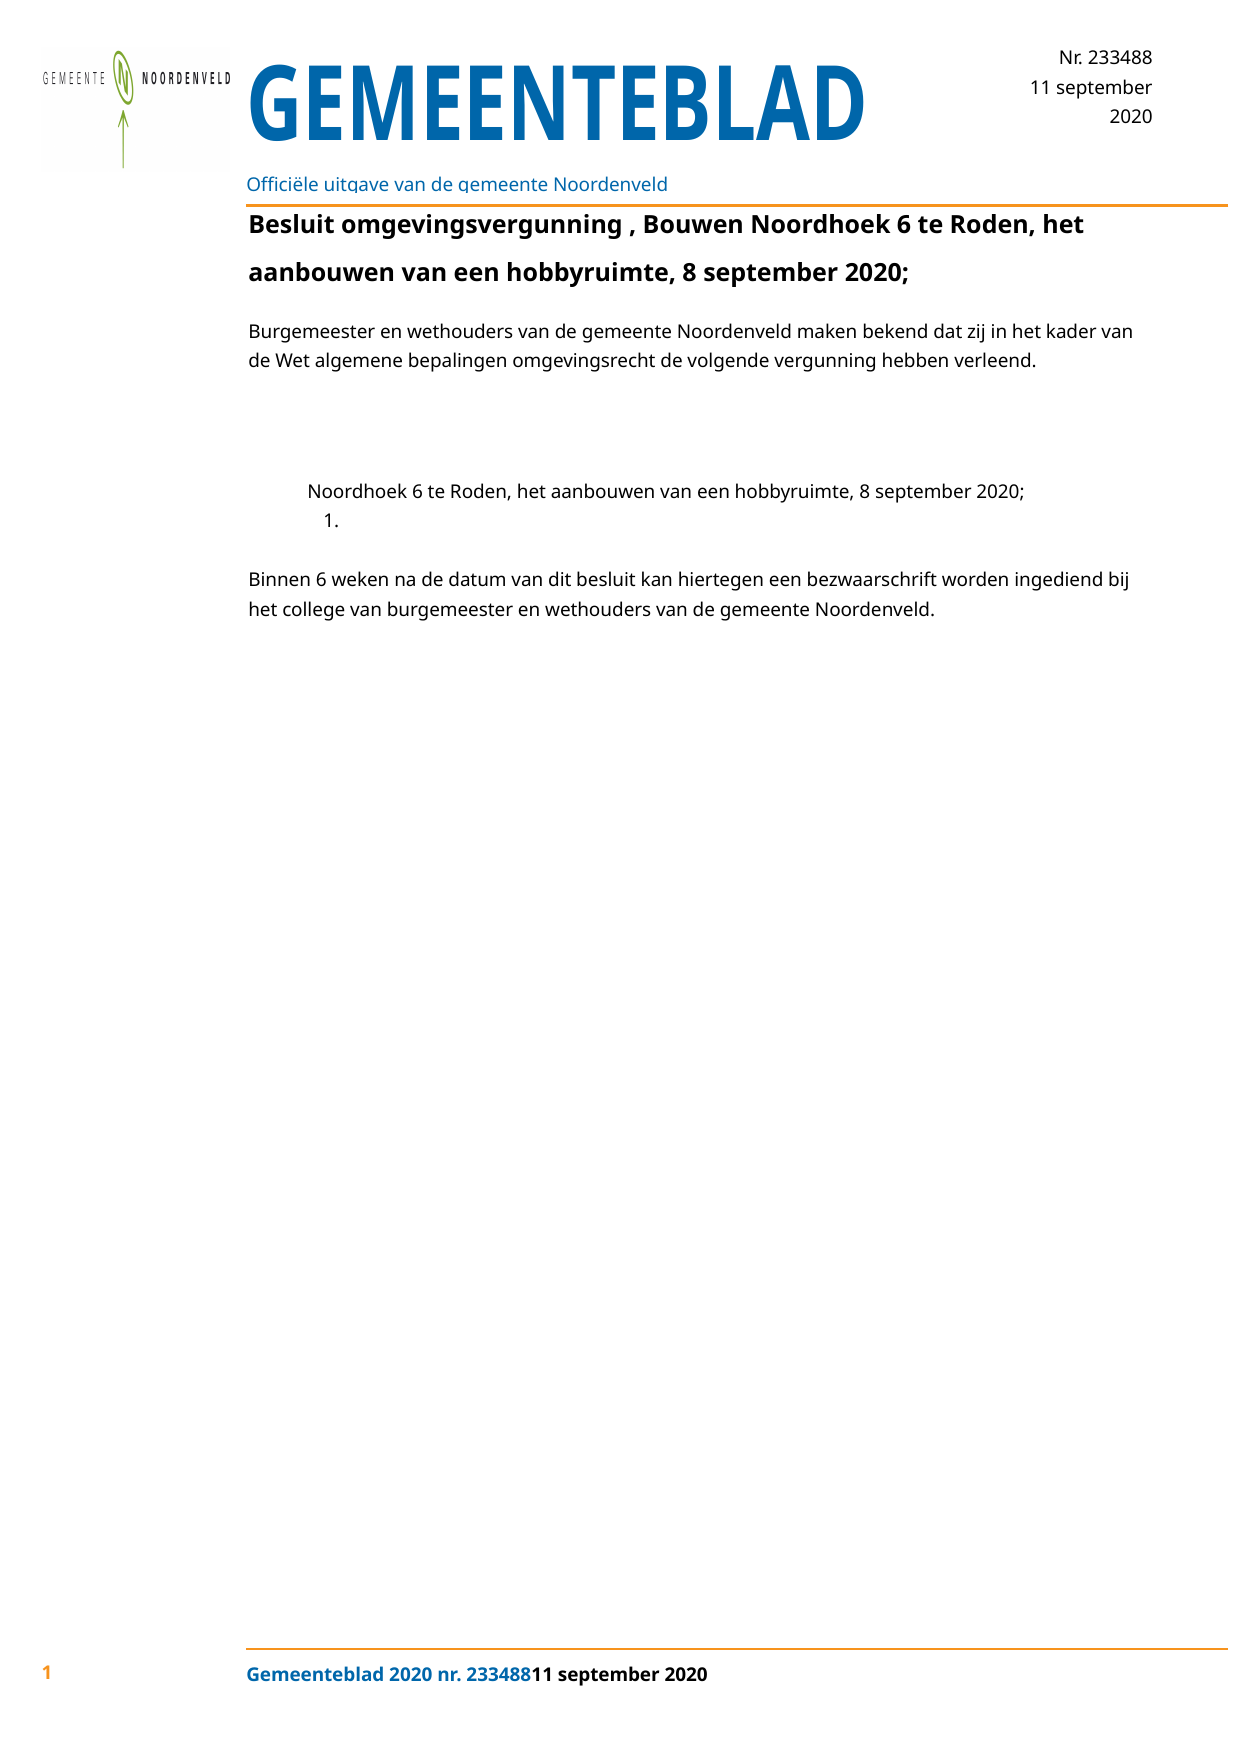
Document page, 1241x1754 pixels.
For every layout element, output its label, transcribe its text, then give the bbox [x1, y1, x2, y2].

text Besluit omgevingsvergunning , Bouwen Noordhoek 6 te Roden, het aanbouwen van een hobbyruimte, 8 september 2020; [248, 207, 1152, 288]
list Noordhoek 6 te Roden, het aanbouwen van een hobbyruimte, 8 september 2020; [248, 478, 1152, 504]
text Burgemeester en wethouders van de gemeente Noordenveld maken bekend dat zij in het kader van de Wet algemene bepalingen omgevingsrecht de volgende vergunning hebben verleend. [248, 318, 1152, 373]
picture [41, 47, 231, 172]
text Binnen 6 weken na de datum van dit besluit kan hiertegen een bezwaarschrift worden ingediend bij het college van burgemeester en wethouders van de gemeente Noordenveld. [248, 567, 1152, 622]
